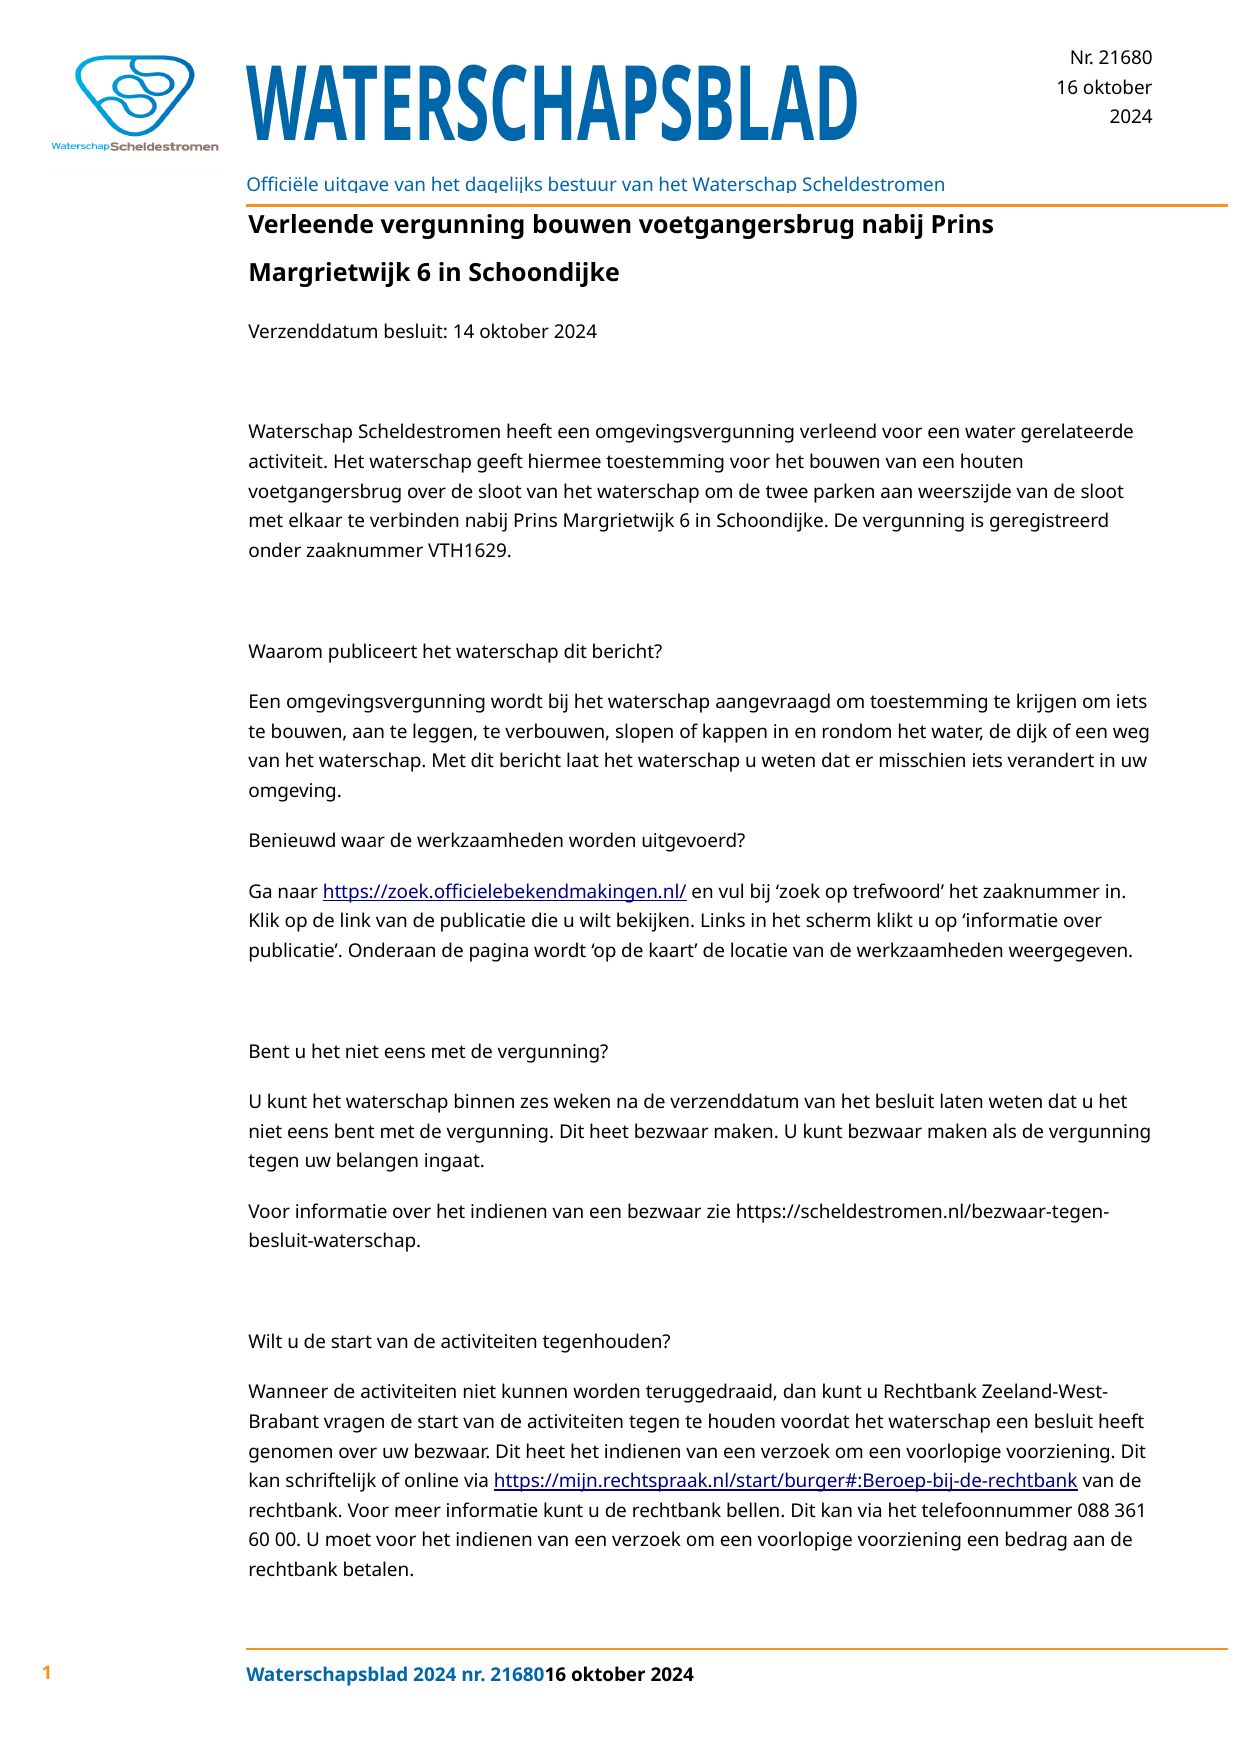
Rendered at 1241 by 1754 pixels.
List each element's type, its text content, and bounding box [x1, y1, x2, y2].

text Bent u het niet eens met de vergunning? [248, 1038, 1152, 1064]
text Voor informatie over het indienen van een bezwaar zie https://scheldestromen.nl/bezwaar-tegen-besluit-waterschap. [248, 1198, 1152, 1253]
text Waarom publiceert het waterschap dit bericht? [248, 638, 1152, 664]
text U kunt het waterschap binnen zes weken na de verzenddatum van het besluit laten weten dat u het niet eens bent met de vergunning. Dit heet bezwaar maken. U kunt bezwaar maken als de vergunning tegen uw belangen ingaat. [248, 1088, 1152, 1173]
text Wilt u de start van de activiteiten tegenhouden? [248, 1328, 1152, 1354]
text Wanneer de activiteiten niet kunnen worden teruggedraaid, dan kunt u Rechtbank Zeeland-West-Brabant vragen de start van de activiteiten tegen te houden voordat het waterschap een besluit heeft genomen over uw bezwaar. Dit heet het indienen van een verzoek om een voorlopige voorziening. Dit kan schriftelijk of online via https://mijn.rechtspraak.nl/start/burger#:Beroep-bij-de-rechtbank van de rechtbank. Voor meer informatie kunt u de rechtbank bellen. Dit kan via het telefoonnummer 088 361 60 00. U moet voor het indienen van een verzoek om een voorlopige voorziening een bedrag aan de rechtbank betalen. [248, 1379, 1152, 1582]
text Verzenddatum besluit: 14 oktober 2024 [248, 318, 1152, 344]
text Ga naar https://zoek.officielebekendmakingen.nl/ en vul bij ‘zoek op trefwoord’ het zaaknummer in. Klik op de link van de publicatie die u wilt bekijken. Links in het scherm klikt u op ‘informatie over publicatie’. Onderaan de pagina wordt ‘op de kaart’ de locatie van de werkzaamheden weergegeven. [248, 878, 1152, 963]
text Waterschap Scheldestromen heeft een omgevingsvergunning verleend voor een water gerelateerde activiteit. Het waterschap geeft hiermee toestemming voor het bouwen van een houten voetgangersbrug over de sloot van het waterschap om de twee parken aan weerszijde van de sloot met elkaar te verbinden nabij Prins Margrietwijk 6 in Schoondijke. De vergunning is geregistreerd onder zaaknummer VTH1629. [248, 419, 1152, 563]
text Een omgevingsvergunning wordt bij het waterschap aangevraagd om toestemming te krijgen om iets te bouwen, aan te leggen, te verbouwen, slopen of kappen in en rondom het water, de dijk of een weg van het waterschap. Met dit bericht laat het waterschap u weten dat er misschien iets verandert in uw omgeving. [248, 688, 1152, 803]
text Verleende vergunning bouwen voetgangersbrug nabij Prins Margrietwijk 6 in Schoondijke [248, 207, 1152, 288]
text Benieuwd waar de werkzaamheden worden uitgevoerd? [248, 827, 1152, 853]
picture [41, 47, 231, 172]
